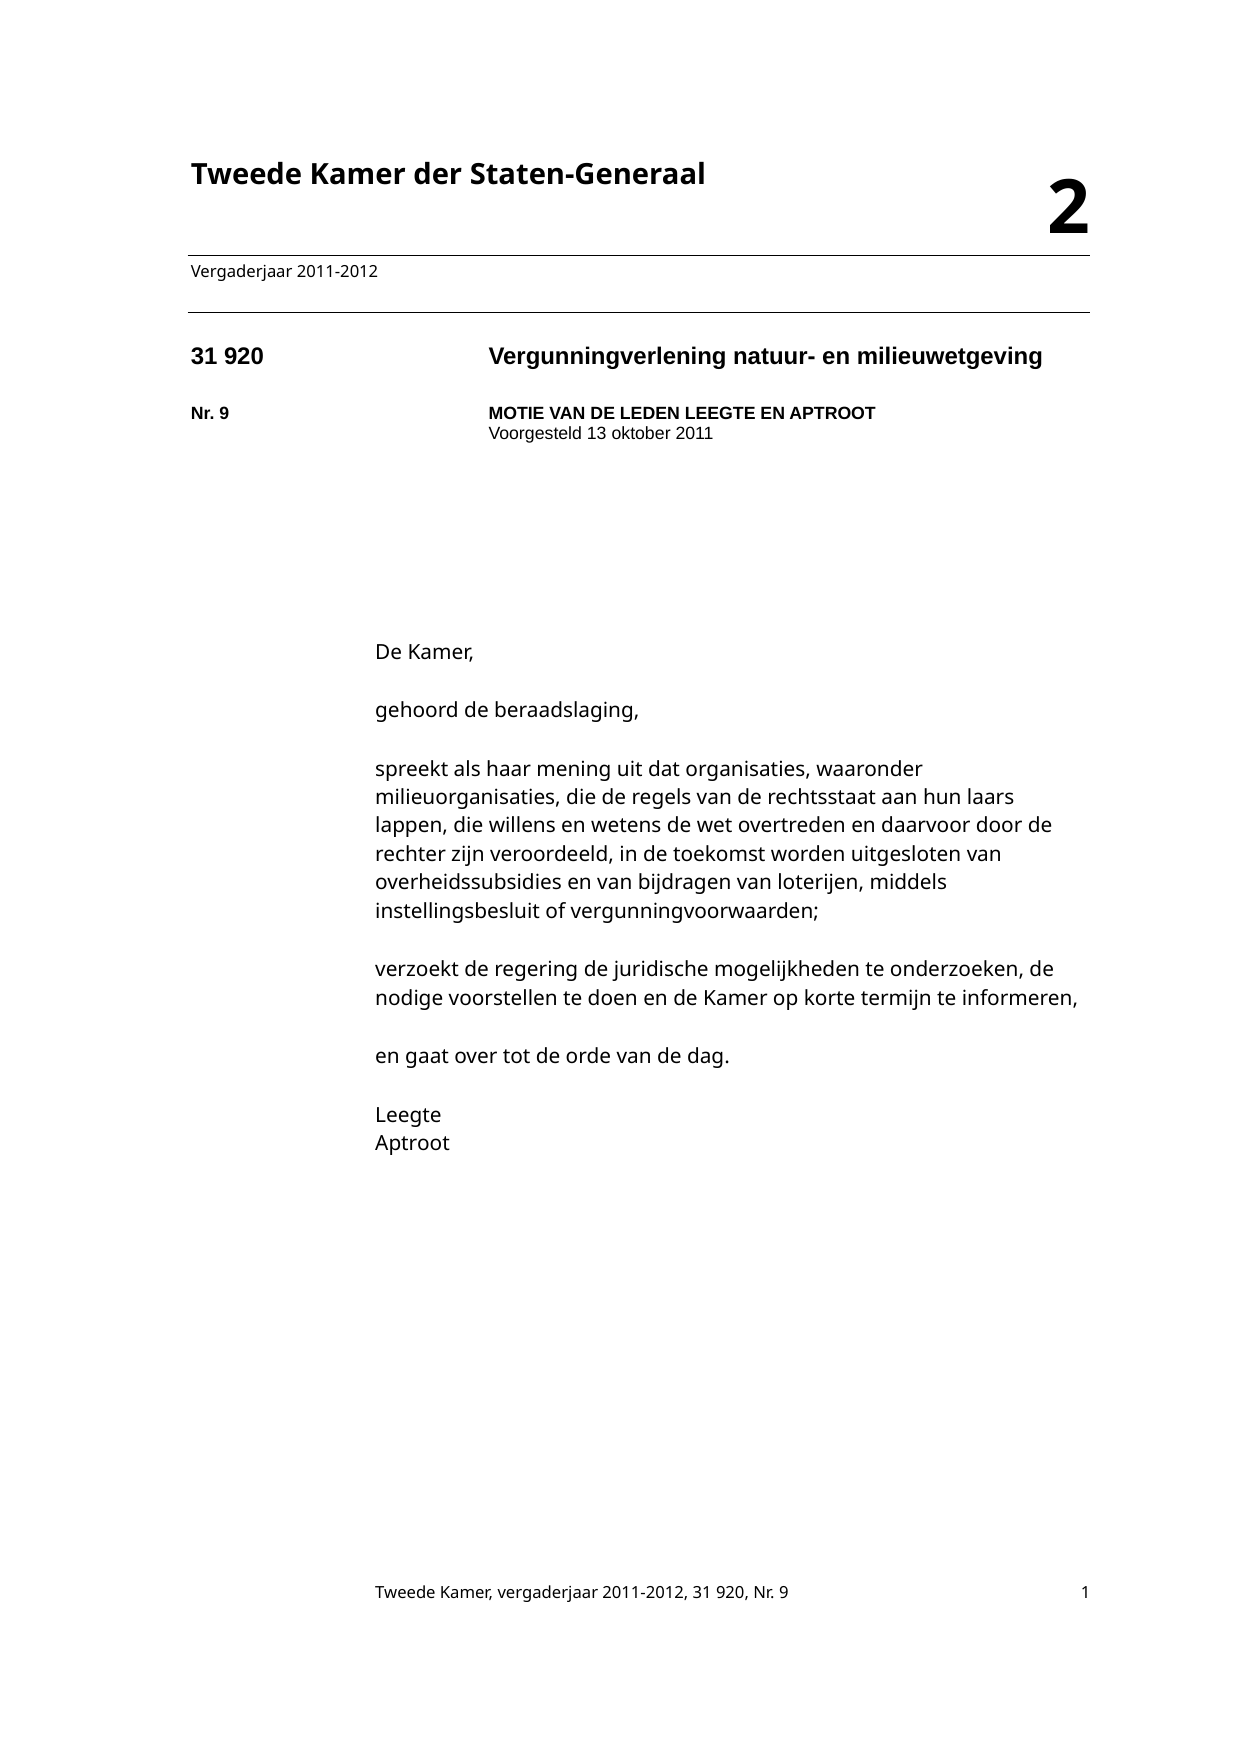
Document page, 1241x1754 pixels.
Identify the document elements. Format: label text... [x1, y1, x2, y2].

table_header Tweede Kamer der Staten-Generaal [188, 150, 909, 255]
table_cell Nr. 9 [188, 399, 485, 518]
text spreekt als haar mening uit dat organisaties, waaronder milieuorganisaties, die de regels van de rechtsstaat aan hun laars lappen, die willens en wetens de wet overtreden en daarvoor door de rechter zijn veroordeeld, in de toekomst worden uitgesloten van overheidssubsidies en van bijdragen van loterijen, middels instellingsbesluit of vergunningvoorwaarden; [375, 754, 1090, 924]
table_cell [485, 256, 1090, 312]
text en gaat over tot de orde van de dag. [375, 1041, 1090, 1070]
table_cell 31 920 [188, 339, 485, 399]
table_cell MOTIE VAN DE LEDEN LEEGTE EN APTROOT Voorgesteld 13 oktober 2011 [485, 399, 1090, 518]
text gehoord de beraadslaging, [375, 695, 1090, 724]
text verzoekt de regering de juridische mogelijkheden te onderzoeken, de nodige voorstellen te doen en de Kamer op korte termijn te informeren, [375, 954, 1090, 1011]
text De Kamer, [375, 637, 1090, 665]
table_header 2 [910, 150, 1090, 255]
table_cell Vergaderjaar 2011-2012 [188, 256, 485, 312]
text Aptroot [375, 1128, 1090, 1157]
table_cell [485, 313, 1090, 339]
text Leegte [375, 1100, 1090, 1128]
table_cell [188, 313, 485, 339]
table_cell Vergunningverlening natuur- en milieuwetgeving [485, 339, 1090, 399]
